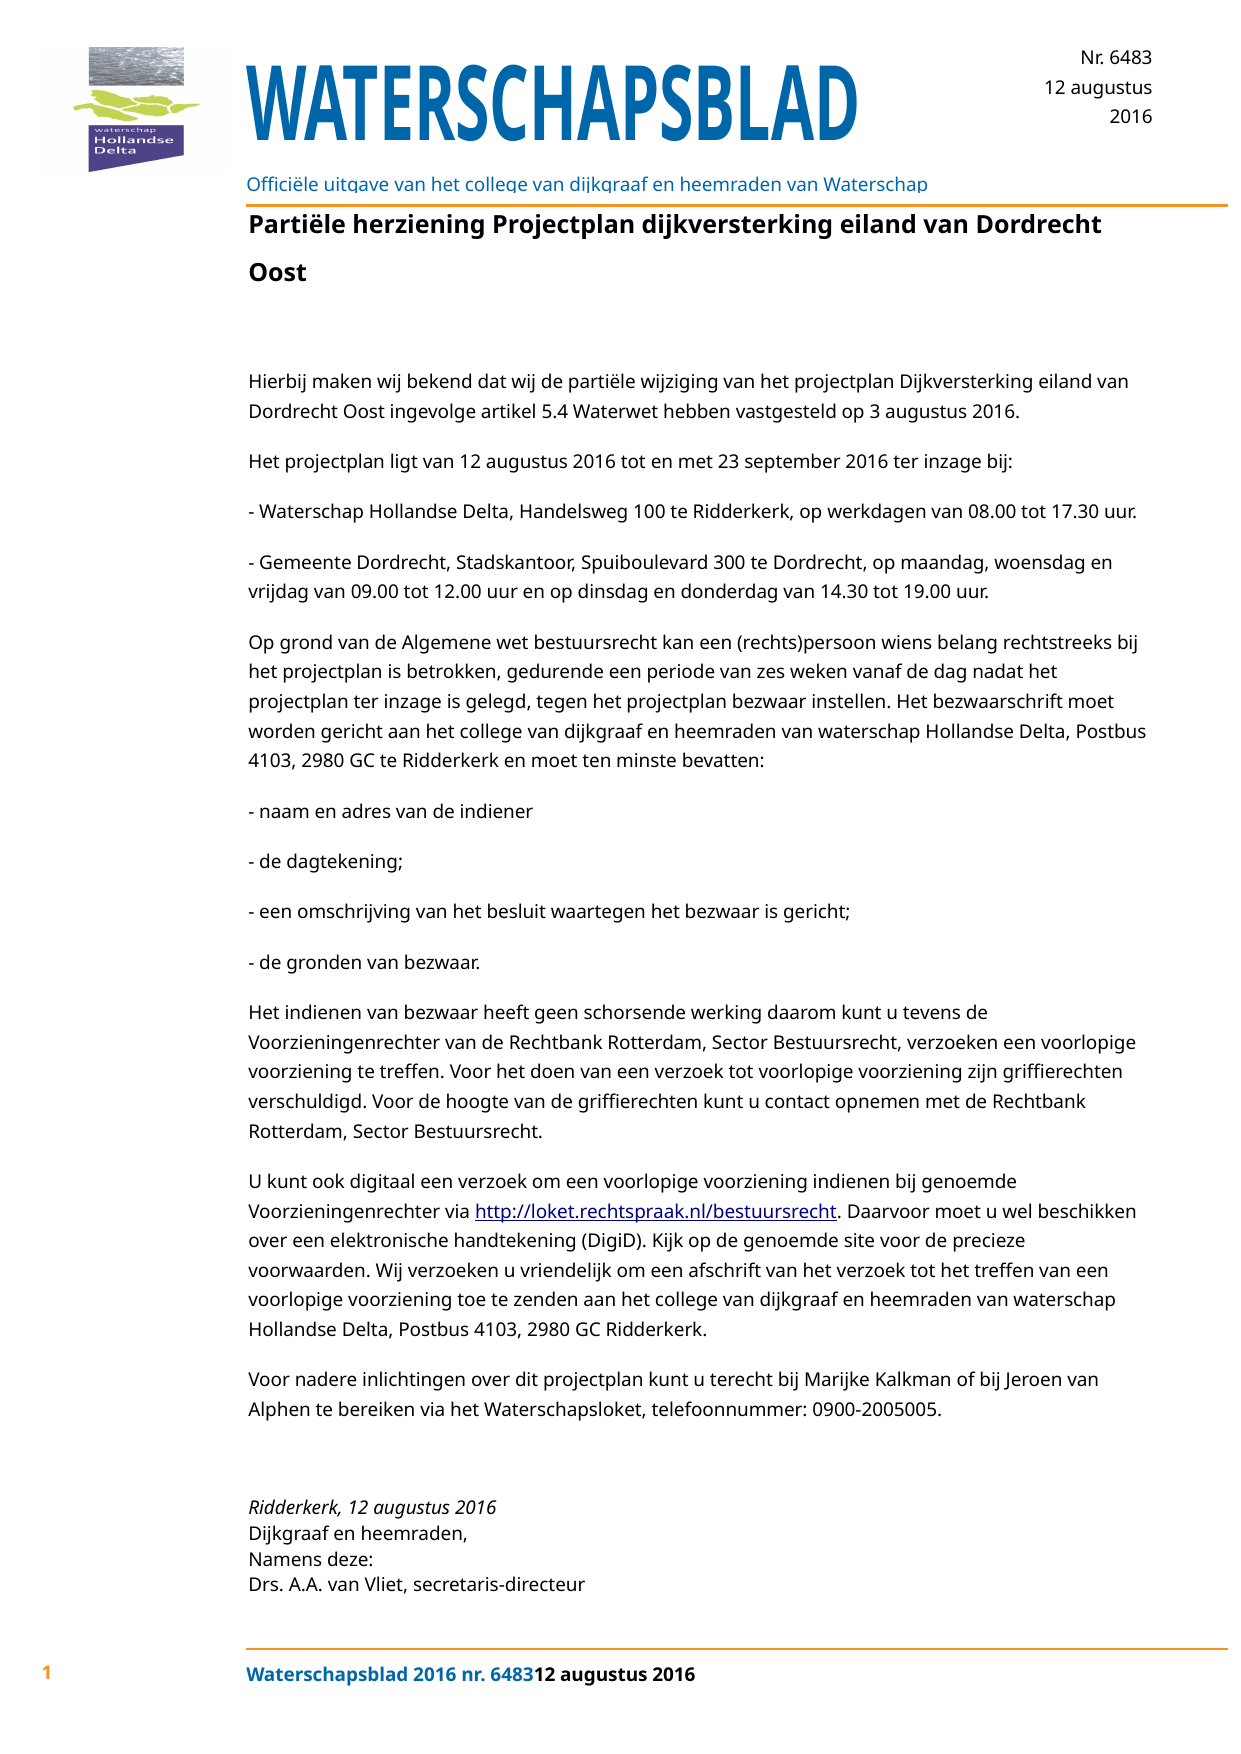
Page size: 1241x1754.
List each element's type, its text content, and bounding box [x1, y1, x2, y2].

text - naam en adres van de indiener [248, 798, 1152, 824]
text Het projectplan ligt van 12 augustus 2016 tot en met 23 september 2016 ter inzage bij: [248, 448, 1152, 474]
text Partiële herziening Projectplan dijkversterking eiland van Dordrecht Oost [248, 207, 1152, 288]
text Hierbij maken wij bekend dat wij de partiële wijziging van het projectplan Dijkversterking eiland van Dordrecht Oost ingevolge artikel 5.4 Waterwet hebben vastgesteld op 3 augustus 2016. [248, 368, 1152, 424]
text U kunt ook digitaal een verzoek om een voorlopige voorziening indienen bij genoemde Voorzieningenrechter via http://loket.rechtspraak.nl/bestuursrecht. Daarvoor moet u wel beschikken over een elektronische handtekening (DigiD). Kijk op de genoemde site voor de precieze voorwaarden. Wij verzoeken u vriendelijk om een afschrift van het verzoek tot het treffen van een voorlopige voorziening toe te zenden aan het college van dijkgraaf en heemraden van waterschap Hollandse Delta, Postbus 4103, 2980 GC Ridderkerk. [248, 1168, 1152, 1342]
picture [41, 47, 231, 172]
text - de gronden van bezwaar. [248, 949, 1152, 975]
text Dijkgraaf en heemraden, [248, 1520, 1152, 1546]
text Voor nadere inlichtingen over dit projectplan kunt u terecht bij Marijke Kalkman of bij Jeroen van Alphen te bereiken via het Waterschapsloket, telefoonnummer: 0900-2005005. [248, 1367, 1152, 1422]
text Op grond van de Algemene wet bestuursrecht kan een (rechts)persoon wiens belang rechtstreeks bij het projectplan is betrokken, gedurende een periode van zes weken vanaf de dag nadat het projectplan ter inzage is gelegd, tegen het projectplan bezwaar instellen. Het bezwaarschrift moet worden gericht aan het college van dijkgraaf en heemraden van waterschap Hollandse Delta, Postbus 4103, 2980 GC te Ridderkerk en moet ten minste bevatten: [248, 629, 1152, 773]
text Ridderkerk, 12 augustus 2016 [248, 1494, 1152, 1520]
text - een omschrijving van het besluit waartegen het bezwaar is gericht; [248, 899, 1152, 924]
text Het indienen van bezwaar heeft geen schorsende werking daarom kunt u tevens de Voorzieningenrechter van de Rechtbank Rotterdam, Sector Bestuursrecht, verzoeken een voorlopige voorziening te treffen. Voor het doen van een verzoek tot voorlopige voorziening zijn griffierechten verschuldigd. Voor de hoogte van de griffierechten kunt u contact opnemen met de Rechtbank Rotterdam, Sector Bestuursrecht. [248, 999, 1152, 1144]
text - de dagtekening; [248, 848, 1152, 874]
text - Gemeente Dordrecht, Stadskantoor, Spuiboulevard 300 te Dordrecht, op maandag, woensdag en vrijdag van 09.00 tot 12.00 uur en op dinsdag en donderdag van 14.30 tot 19.00 uur. [248, 549, 1152, 604]
text Drs. A.A. van Vliet, secretaris-directeur [248, 1572, 1152, 1597]
text Namens deze: [248, 1546, 1152, 1572]
text - Waterschap Hollandse Delta, Handelsweg 100 te Ridderkerk, op werkdagen van 08.00 tot 17.30 uur. [248, 499, 1152, 524]
